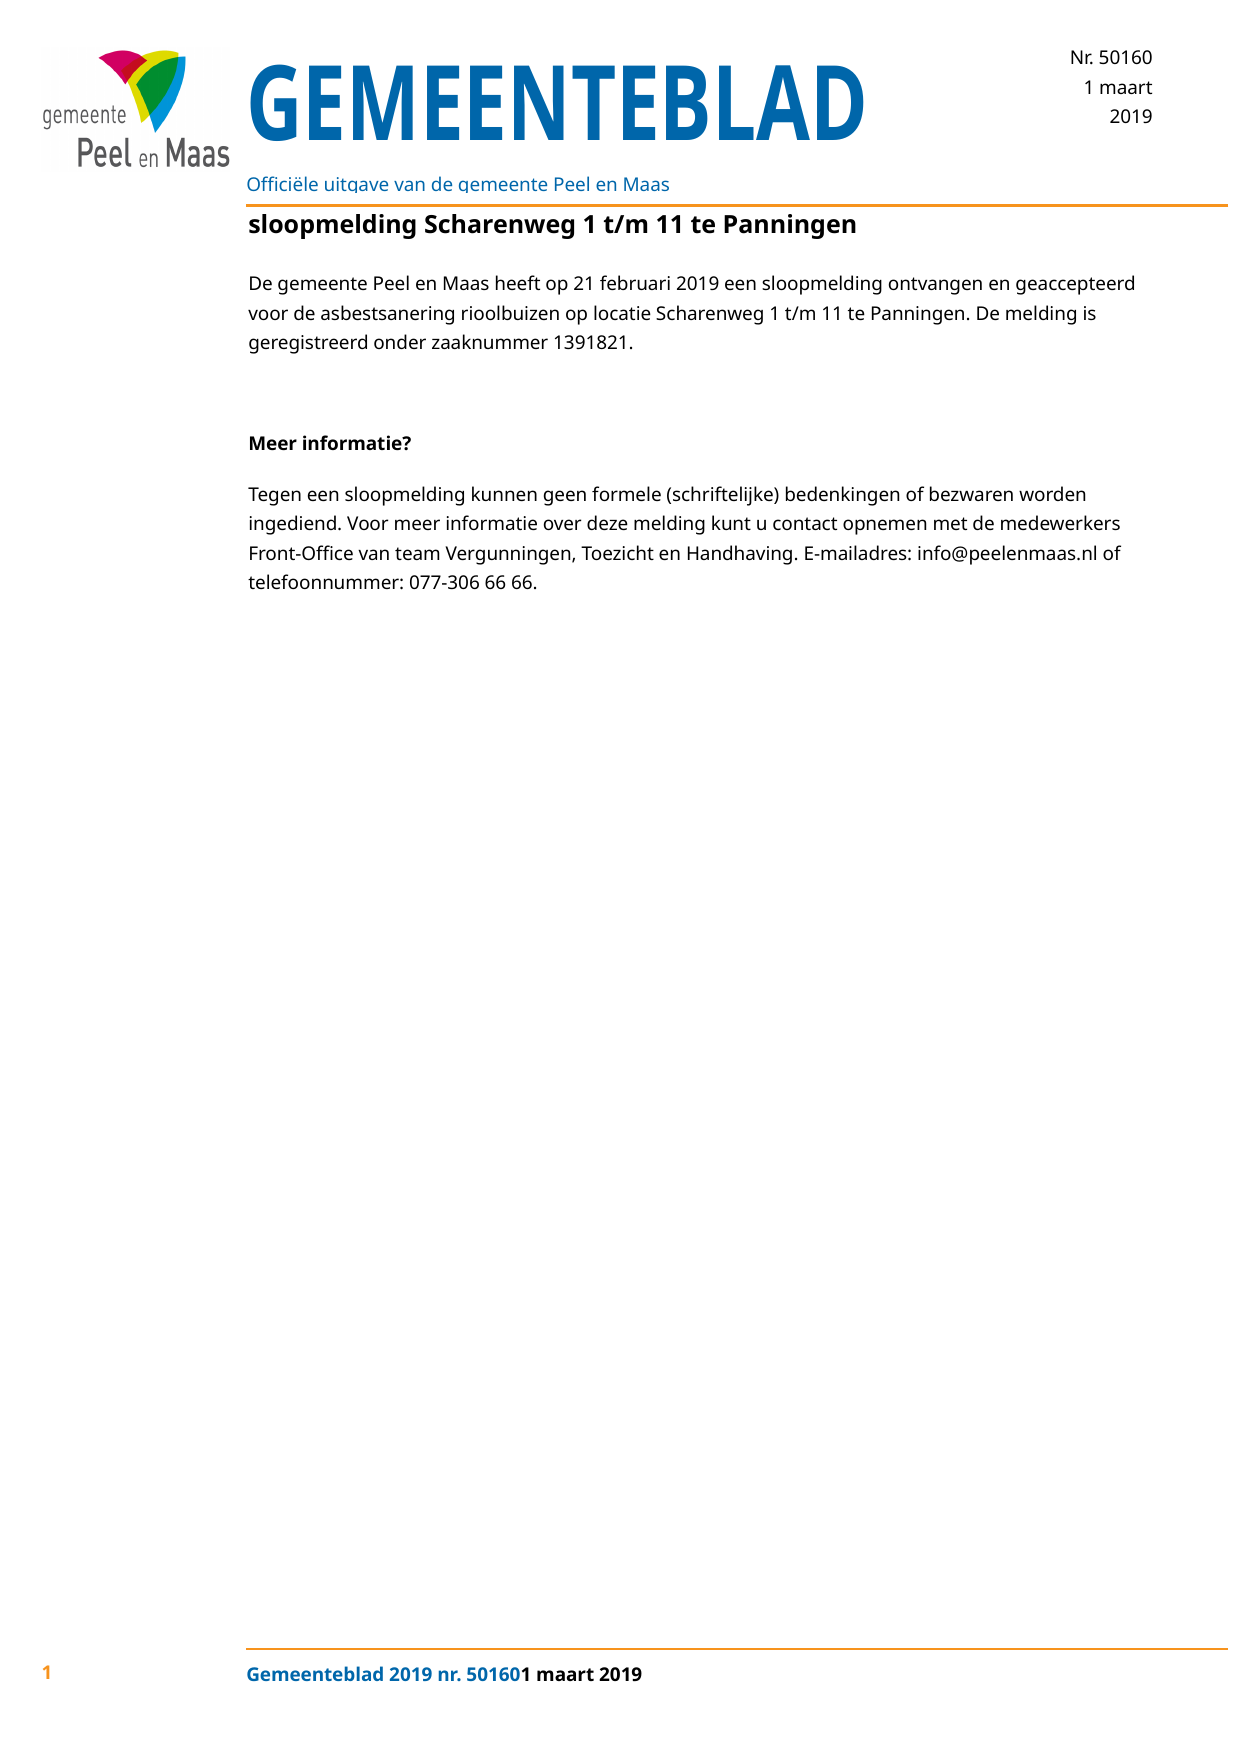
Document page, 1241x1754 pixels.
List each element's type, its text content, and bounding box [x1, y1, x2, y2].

picture [41, 47, 231, 172]
text Meer informatie? [248, 430, 1152, 456]
text De gemeente Peel en Maas heeft op 21 februari 2019 een sloopmelding ontvangen en geaccepteerd voor de asbestsanering rioolbuizen op locatie Scharenweg 1 t/m 11 te Panningen. De melding is geregistreerd onder zaaknummer 1391821. [248, 270, 1152, 355]
text Tegen een sloopmelding kunnen geen formele (schriftelijke) bedenkingen of bezwaren worden ingediend. Voor meer informatie over deze melding kunt u contact opnemen met de medewerkers Front-Office van team Vergunningen, Toezicht en Handhaving. E-mailadres: info@peelenmaas.nl of telefoonnummer: 077-306 66 66. [248, 481, 1152, 595]
text sloopmelding Scharenweg 1 t/m 11 te Panningen [248, 207, 1152, 241]
